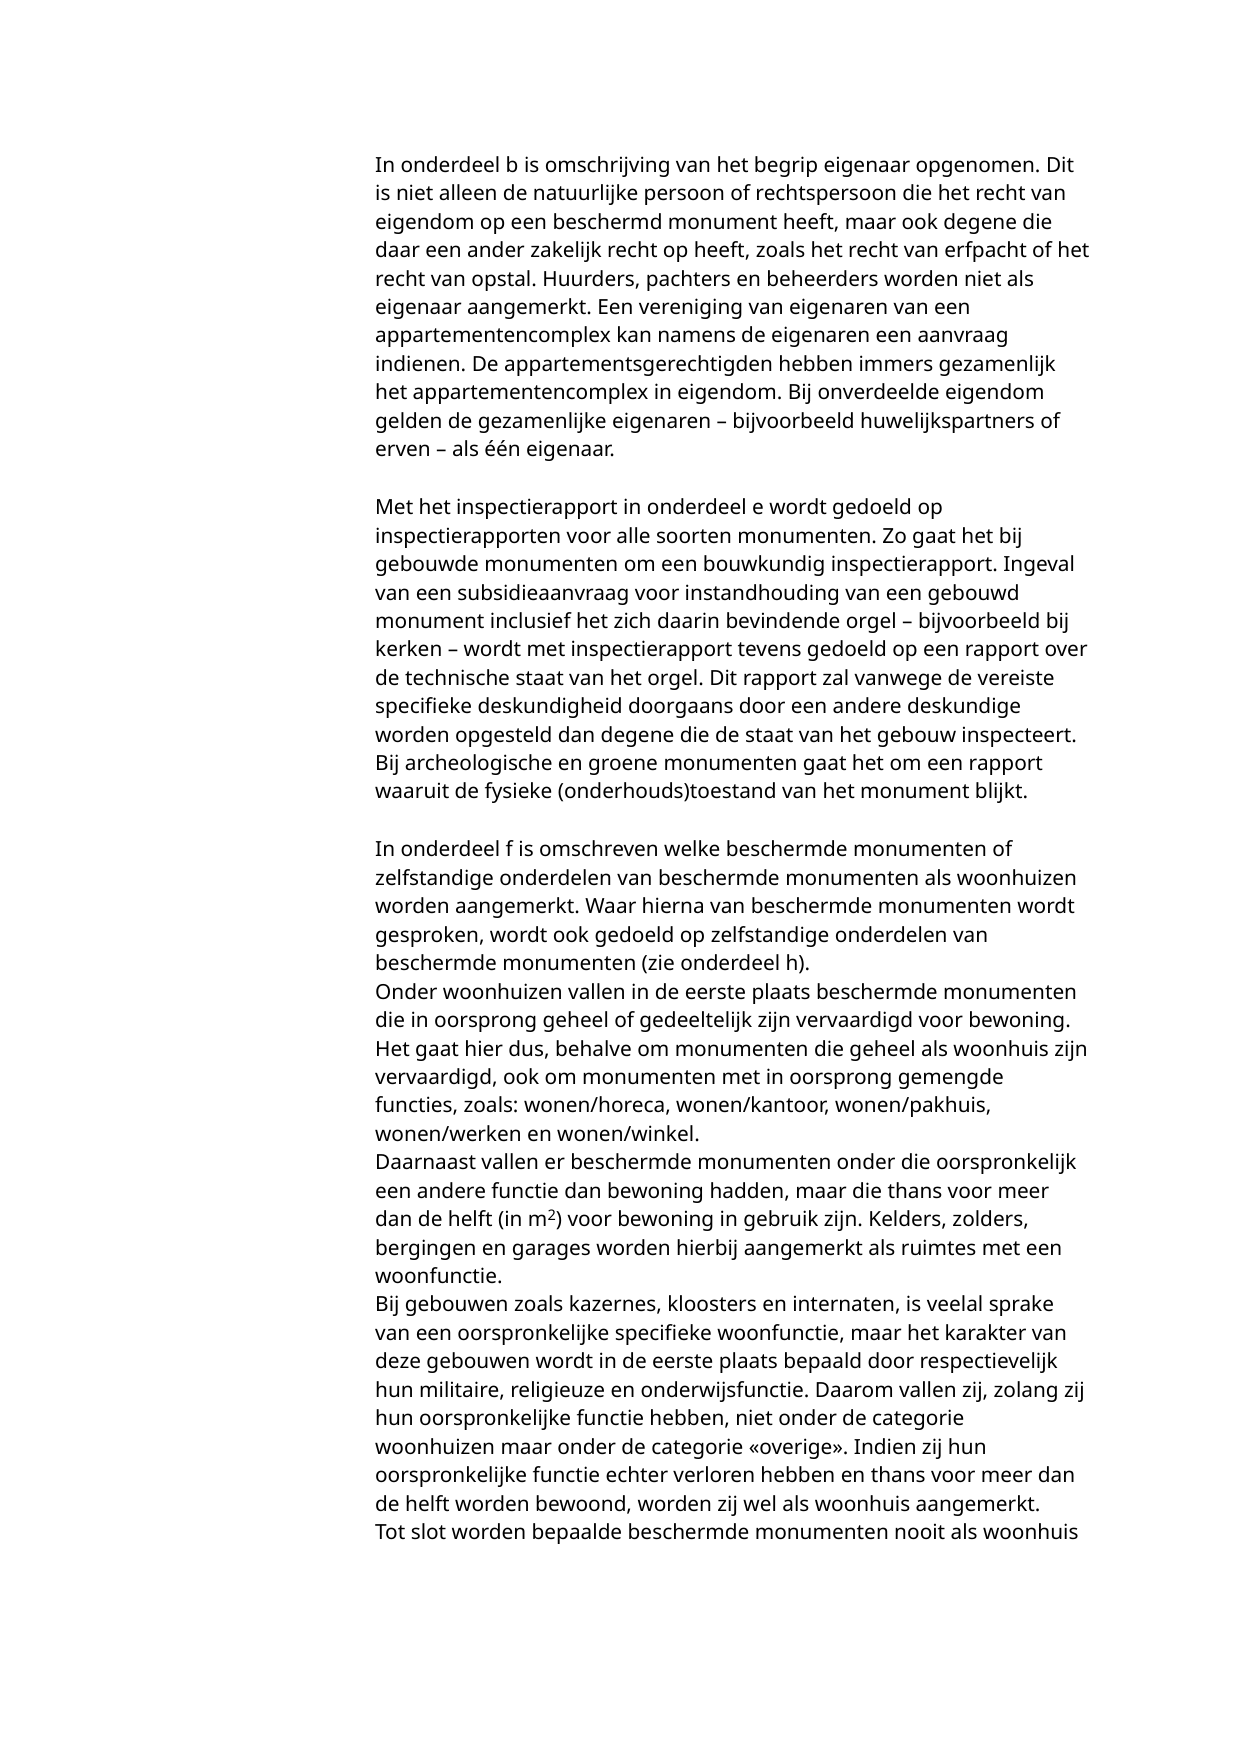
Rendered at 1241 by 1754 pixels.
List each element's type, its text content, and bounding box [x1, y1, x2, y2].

text In onderdeel b is omschrijving van het begrip eigenaar opgenomen. Dit is niet alleen de natuurlijke persoon of rechtspersoon die het recht van eigendom op een beschermd monument heeft, maar ook degene die daar een ander zakelijk recht op heeft, zoals het recht van erfpacht of het recht van opstal. Huurders, pachters en beheerders worden niet als eigenaar aangemerkt. Een vereniging van eigenaren van een appartementencomplex kan namens de eigenaren een aanvraag indienen. De appartementsgerechtigden hebben immers gezamenlijk het appartementencomplex in eigendom. Bij onverdeelde eigendom gelden de gezamenlijke eigenaren – bijvoorbeeld huwelijkspartners of erven – als één eigenaar. [375, 150, 1090, 463]
text Bij gebouwen zoals kazernes, kloosters en internaten, is veelal sprake van een oorspronkelijke specifieke woonfunctie, maar het karakter van deze gebouwen wordt in de eerste plaats bepaald door respectievelijk hun militaire, religieuze en onderwijsfunctie. Daarom vallen zij, zolang zij hun oorspronkelijke functie hebben, niet onder de categorie woonhuizen maar onder de categorie «overige». Indien zij hun oorspronkelijke functie echter verloren hebben en thans voor meer dan de helft worden bewoond, worden zij wel als woonhuis aangemerkt. [375, 1289, 1090, 1517]
text In onderdeel f is omschreven welke beschermde monumenten of zelfstandige onderdelen van beschermde monumenten als woonhuizen worden aangemerkt. Waar hierna van beschermde monumenten wordt gesproken, wordt ook gedoeld op zelfstandige onderdelen van beschermde monumenten (zie onderdeel h). [375, 834, 1090, 977]
text Onder woonhuizen vallen in de eerste plaats beschermde monumenten die in oorsprong geheel of gedeeltelijk zijn vervaardigd voor bewoning. Het gaat hier dus, behalve om monumenten die geheel als woonhuis zijn vervaardigd, ook om monumenten met in oorsprong gemengde functies, zoals: wonen/horeca, wonen/kantoor, wonen/pakhuis, wonen/werken en wonen/winkel. [375, 977, 1090, 1147]
text Tot slot worden bepaalde beschermde monumenten nooit als woonhuis [375, 1517, 1090, 1546]
text Met het inspectierapport in onderdeel e wordt gedoeld op inspectierapporten voor alle soorten monumenten. Zo gaat het bij gebouwde monumenten om een bouwkundig inspectierapport. Ingeval van een subsidieaanvraag voor instandhouding van een gebouwd monument inclusief het zich daarin bevindende orgel – bijvoorbeeld bij kerken – wordt met inspectierapport tevens gedoeld op een rapport over de technische staat van het orgel. Dit rapport zal vanwege de vereiste specifieke deskundigheid doorgaans door een andere deskundige worden opgesteld dan degene die de staat van het gebouw inspecteert. Bij archeologische en groene monumenten gaat het om een rapport waaruit de fysieke (onderhouds)toestand van het monument blijkt. [375, 492, 1090, 805]
text Daarnaast vallen er beschermde monumenten onder die oorspronkelijk een andere functie dan bewoning hadden, maar die thans voor meer dan de helft (in m2) voor bewoning in gebruik zijn. Kelders, zolders, bergingen en garages worden hierbij aangemerkt als ruimtes met een woonfunctie. [375, 1147, 1090, 1289]
